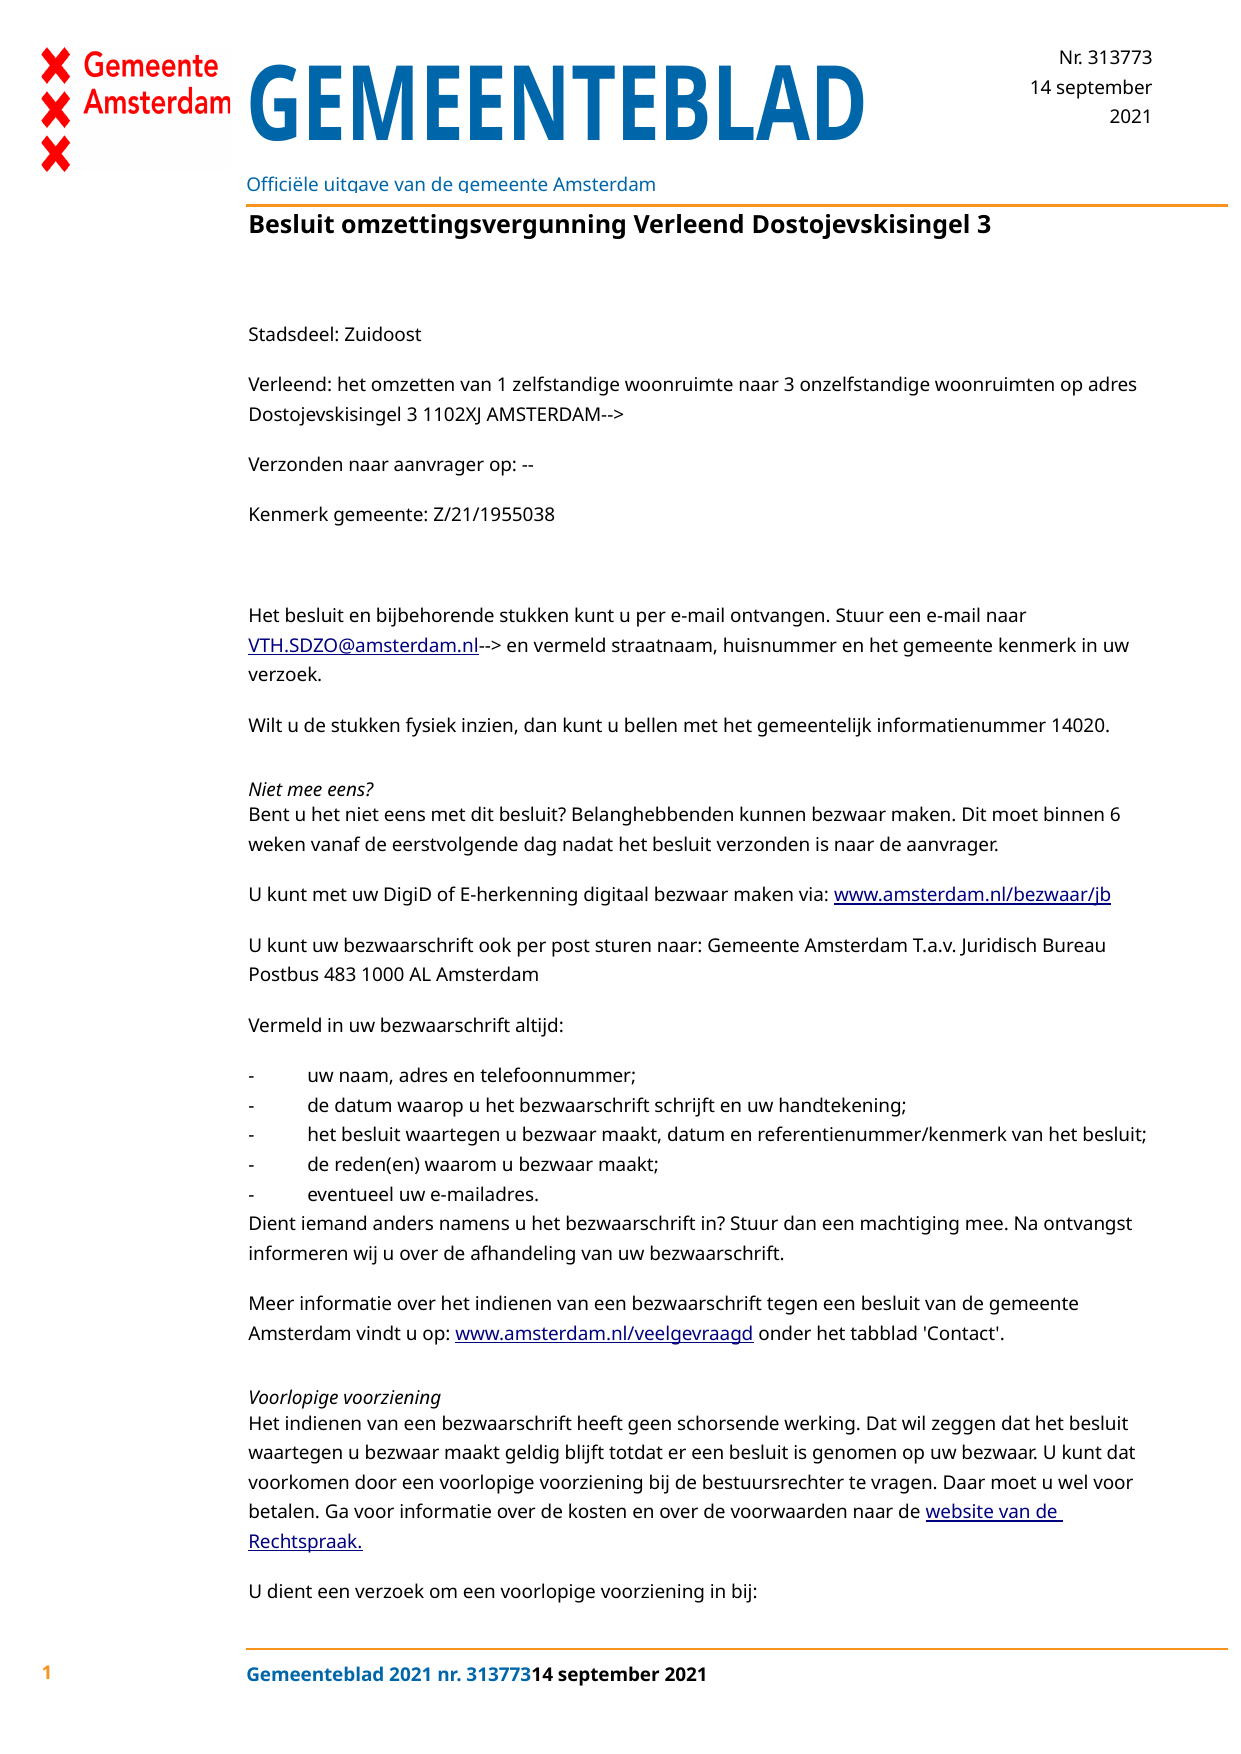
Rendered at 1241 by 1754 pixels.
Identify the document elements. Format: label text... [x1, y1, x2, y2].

list uw naam, adres en telefoonnummer; [248, 1062, 1152, 1088]
list de datum waarop u het bezwaarschrift schrijft en uw handtekening; [248, 1092, 1152, 1118]
text Meer informatie over het indienen van een bezwaarschrift tegen een besluit van de gemeente Amsterdam vindt u op: www.amsterdam.nl/veelgevraagd onder het tabblad 'Contact'. [248, 1290, 1152, 1346]
text Voorlopige voorziening [248, 1384, 1152, 1410]
text Verzonden naar aanvrager op: -- [248, 451, 1152, 477]
text Dient iemand anders namens u het bezwaarschrift in? Stuur dan een machtiging mee. Na ontvangst informeren wij u over de afhandeling van uw bezwaarschrift. [248, 1210, 1152, 1266]
text U kunt met uw DigiD of E-herkenning digitaal bezwaar maken via: www.amsterdam.nl/bezwaar/jb [248, 882, 1152, 907]
text U dient een verzoek om een voorlopige voorziening in bij: [248, 1578, 1152, 1604]
text Stadsdeel: Zuidoost [248, 321, 1152, 346]
text Wilt u de stukken fysiek inzien, dan kunt u bellen met het gemeentelijk informatienummer 14020. [248, 712, 1152, 738]
list eventueel uw e-mailadres. [248, 1181, 1152, 1207]
list de reden(en) waarom u bezwaar maakt; [248, 1151, 1152, 1177]
text Het besluit en bijbehorende stukken kunt u per e-mail ontvangen. Stuur een e-mail naar VTH.SDZO@amsterdam.nl--> en vermeld straatnaam, huisnummer en het gemeente kenmerk in uw verzoek. [248, 602, 1152, 687]
text Besluit omzettingsvergunning Verleend Dostojevskisingel 3 [248, 207, 1152, 241]
text Verleend: het omzetten van 1 zelfstandige woonruimte naar 3 onzelfstandige woonruimten op adres Dostojevskisingel 3 1102XJ AMSTERDAM--> [248, 371, 1152, 426]
text Kenmerk gemeente: Z/21/1955038 [248, 502, 1152, 527]
picture [41, 47, 231, 172]
text U kunt uw bezwaarschrift ook per post sturen naar: Gemeente Amsterdam T.a.v. Juridisch Bureau Postbus 483 1000 AL Amsterdam [248, 932, 1152, 987]
list het besluit waartegen u bezwaar maakt, datum en referentienummer/kenmerk van het besluit; [248, 1122, 1152, 1147]
text Vermeld in uw bezwaarschrift altijd: [248, 1012, 1152, 1038]
text Bent u het niet eens met dit besluit? Belanghebbenden kunnen bezwaar maken. Dit moet binnen 6 weken vanaf de eerstvolgende dag nadat het besluit verzonden is naar de aanvrager. [248, 802, 1152, 857]
text Niet mee eens? [248, 776, 1152, 802]
text Het indienen van een bezwaarschrift heeft geen schorsende werking. Dat wil zeggen dat het besluit waartegen u bezwaar maakt geldig blijft totdat er een besluit is genomen op uw bezwaar. U kunt dat voorkomen door een voorlopige voorziening bij de bestuursrechter te vragen. Daar moet u wel voor betalen. Ga voor informatie over de kosten en over de voorwaarden naar de website van de Rechtspraak. [248, 1410, 1152, 1554]
